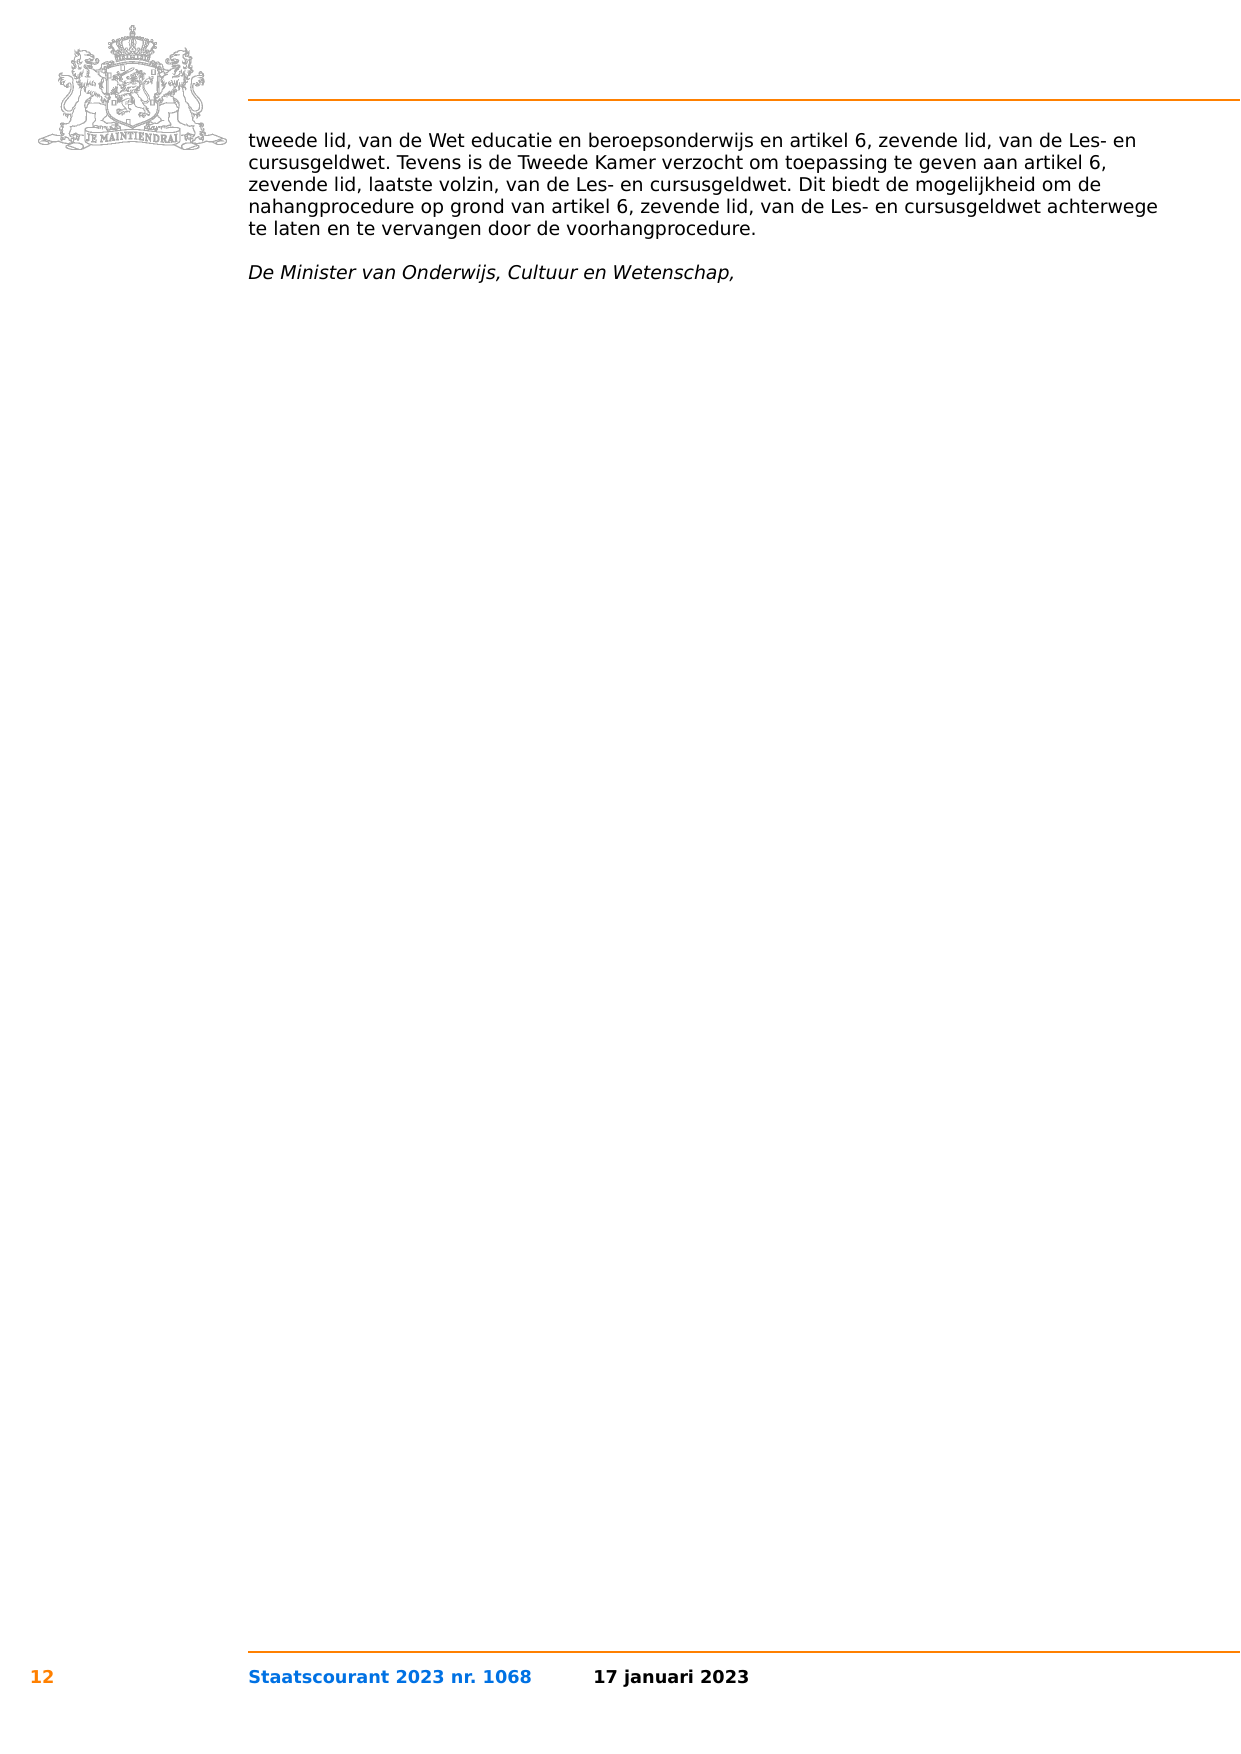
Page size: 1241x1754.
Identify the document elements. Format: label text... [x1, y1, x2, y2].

text tweede lid, van de Wet educatie en beroepsonderwijs en artikel 6, zevende lid, van de Les- en cursusgeldwet. Tevens is de Tweede Kamer verzocht om toepassing te geven aan artikel 6, zevende lid, laatste volzin, van de Les- en cursusgeldwet. Dit biedt de mogelijkheid om de nahangprocedure op grond van artikel 6, zevende lid, van de Les- en cursusgeldwet achterwege te laten en te vervangen door de voorhangprocedure. [248, 130, 1163, 240]
text De Minister van Onderwijs, Cultuur en Wetenschap, [248, 262, 1163, 284]
picture [38, 25, 227, 150]
